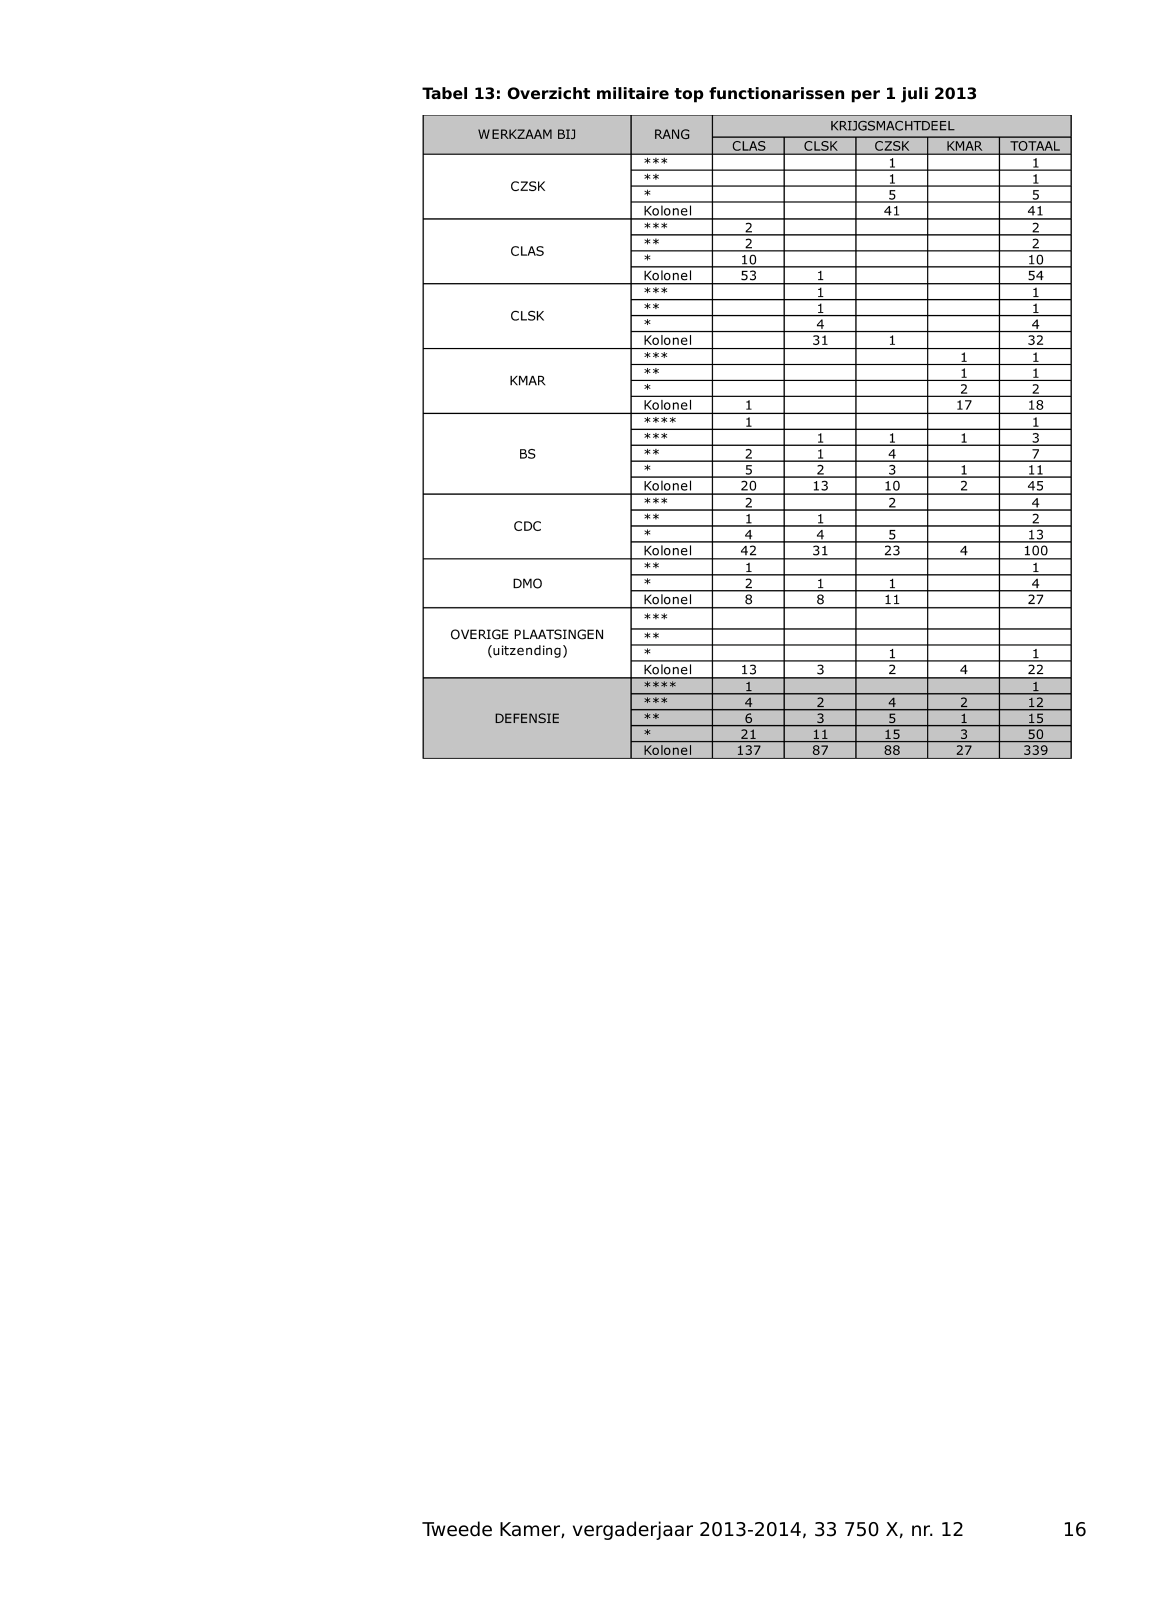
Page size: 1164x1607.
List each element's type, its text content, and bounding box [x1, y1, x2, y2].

picture [422, 115, 1072, 759]
text Tabel 13: Overzicht militaire top functionarissen per 1 juli 2013 [422, 85, 1072, 103]
